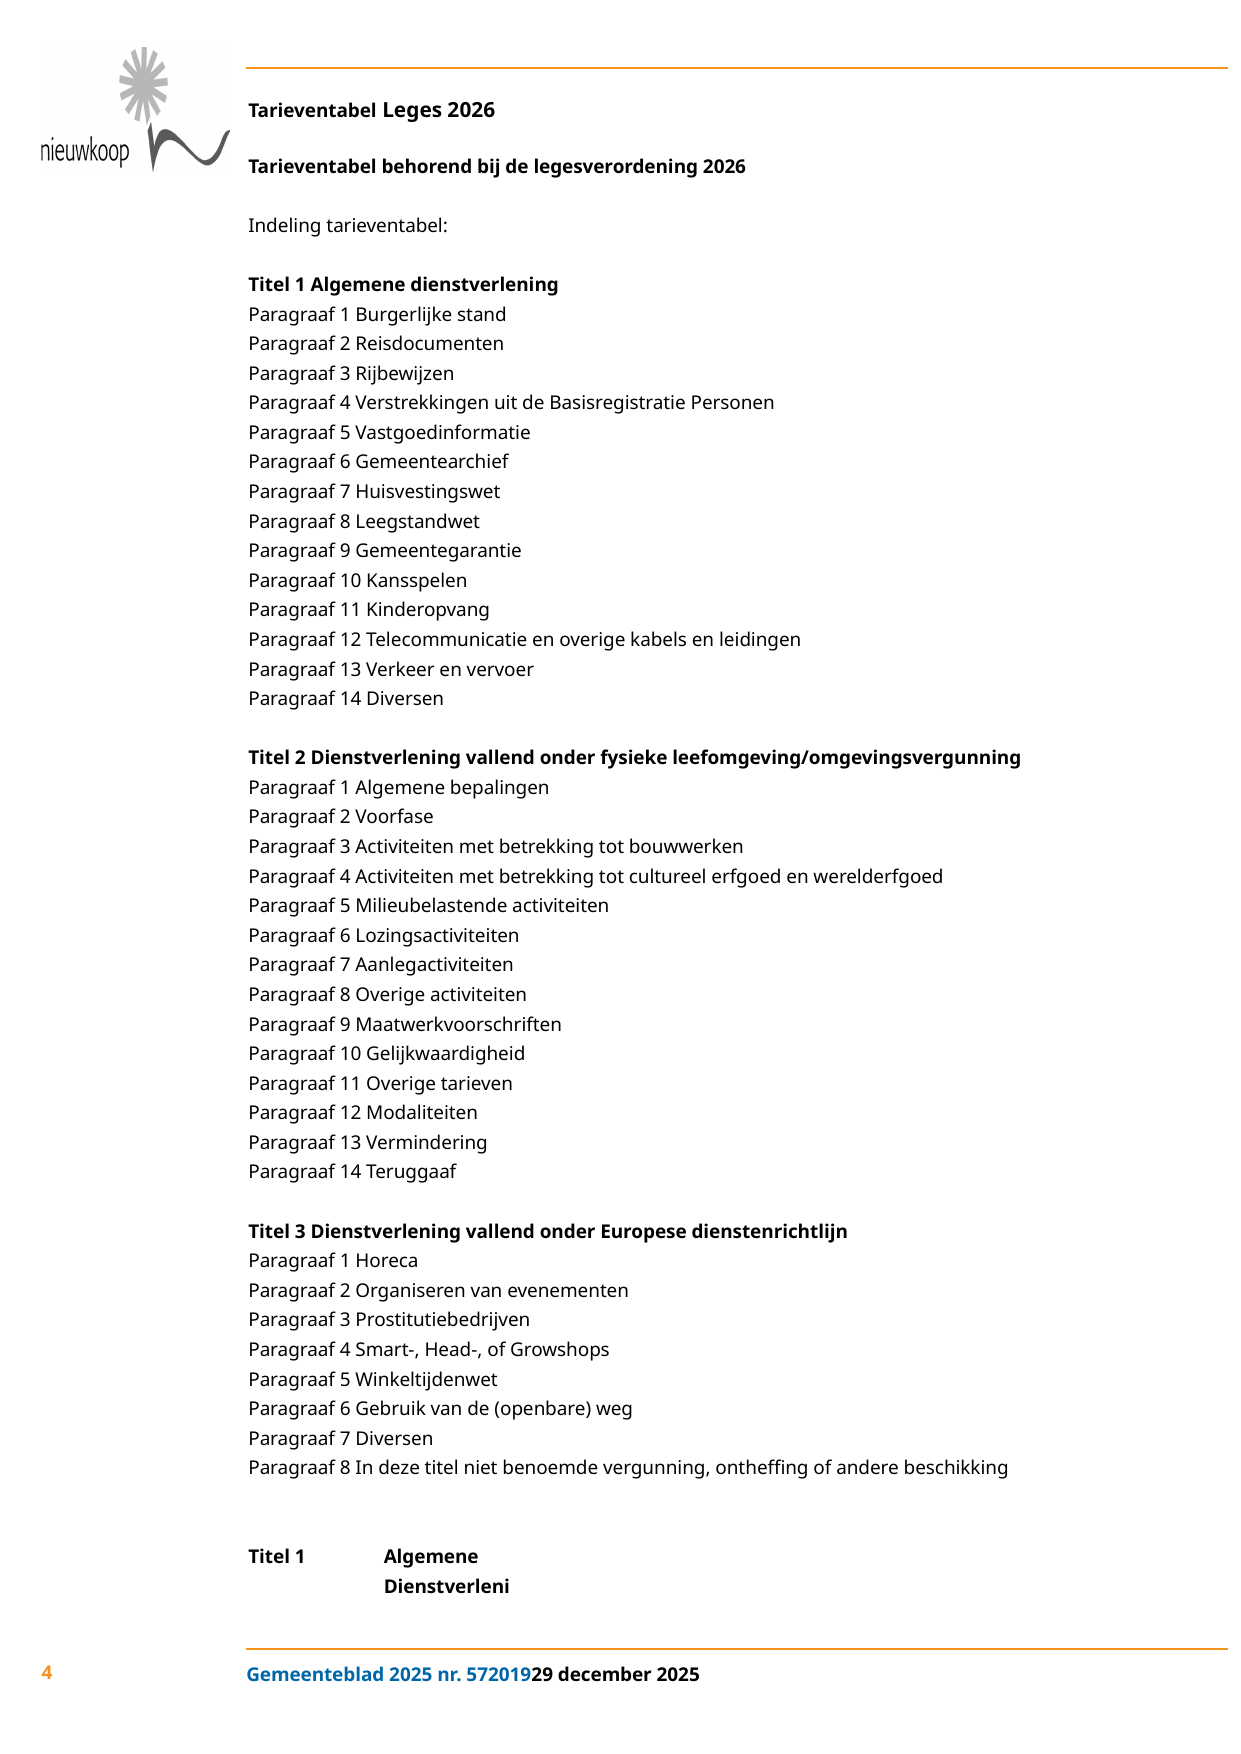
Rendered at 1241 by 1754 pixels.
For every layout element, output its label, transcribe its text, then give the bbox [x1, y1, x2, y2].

text Paragraaf 2 Reisdocumenten [248, 330, 1152, 356]
text Indeling tarieventabel: [248, 212, 1152, 238]
text Paragraaf 2 Organiseren van evenementen [248, 1277, 1152, 1303]
text Tarieventabel behorend bij de legesverordening 2026 [248, 153, 1152, 179]
text Paragraaf 14 Teruggaaf [248, 1159, 1152, 1184]
table_header [655, 1544, 700, 1599]
text Paragraaf 9 Maatwerkvoorschriften [248, 1011, 1152, 1037]
text Paragraaf 8 Leegstandwet [248, 508, 1152, 534]
text Titel 1 Algemene dienstverlening [248, 271, 1152, 297]
text Tarieventabel Leges 2026 [248, 95, 1152, 123]
text Paragraaf 8 Overige activiteiten [248, 981, 1152, 1007]
text Paragraaf 12 Telecommunicatie en overige kabels en leidingen [248, 626, 1152, 652]
text Paragraaf 5 Winkeltijdenwet [248, 1366, 1152, 1392]
text Paragraaf 5 Milieubelastende activiteiten [248, 892, 1152, 918]
text Paragraaf 10 Gelijkwaardigheid [248, 1040, 1152, 1066]
table_header [564, 1544, 609, 1599]
text Paragraaf 7 Diversen [248, 1425, 1152, 1451]
text Paragraaf 12 Modaliteiten [248, 1099, 1152, 1125]
table_header [519, 1544, 564, 1599]
text Paragraaf 6 Lozingsactiviteiten [248, 922, 1152, 948]
picture [41, 47, 231, 172]
text Paragraaf 4 Activiteiten met betrekking tot cultureel erfgoed en werelderfgoed [248, 863, 1152, 889]
text Paragraaf 1 Algemene bepalingen [248, 774, 1152, 800]
text Titel 3 Dienstverlening vallend onder Europese dienstenrichtlijn [248, 1218, 1152, 1244]
text Paragraaf 2 Voorfase [248, 804, 1152, 829]
text Paragraaf 3 Activiteiten met betrekking tot bouwwerken [248, 833, 1152, 859]
text Paragraaf 11 Kinderopvang [248, 597, 1152, 622]
table_header Titel 1 [248, 1544, 338, 1599]
table_header [609, 1544, 654, 1599]
text Paragraaf 7 Aanlegactiviteiten [248, 952, 1152, 977]
text Paragraaf 13 Verkeer en vervoer [248, 656, 1152, 682]
text Paragraaf 4 Smart-, Head-, of Growshops [248, 1336, 1152, 1362]
text Paragraaf 6 Gemeentearchief [248, 449, 1152, 474]
text Paragraaf 11 Overige tarieven [248, 1070, 1152, 1096]
text Titel 2 Dienstverlening vallend onder fysieke leefomgeving/omgevingsvergunning [248, 744, 1152, 770]
text Paragraaf 3 Rijbewijzen [248, 360, 1152, 386]
text Paragraaf 1 Horeca [248, 1247, 1152, 1273]
text Paragraaf 3 Prostitutiebedrijven [248, 1307, 1152, 1332]
table_header Algemene Dienstverleni [384, 1544, 519, 1599]
text Paragraaf 1 Burgerlijke stand [248, 301, 1152, 327]
text Paragraaf 7 Huisvestingswet [248, 478, 1152, 504]
text Paragraaf 14 Diversen [248, 685, 1152, 711]
table_header [338, 1544, 383, 1599]
text Paragraaf 6 Gebruik van de (openbare) weg [248, 1395, 1152, 1421]
text Paragraaf 8 In deze titel niet benoemde vergunning, ontheffing of andere beschikking [248, 1454, 1152, 1480]
text Paragraaf 13 Vermindering [248, 1129, 1152, 1155]
text Paragraaf 5 Vastgoedinformatie [248, 419, 1152, 445]
text Paragraaf 9 Gemeentegarantie [248, 537, 1152, 563]
text Paragraaf 4 Verstrekkingen uit de Basisregistratie Personen [248, 389, 1152, 415]
text Paragraaf 10 Kansspelen [248, 567, 1152, 593]
